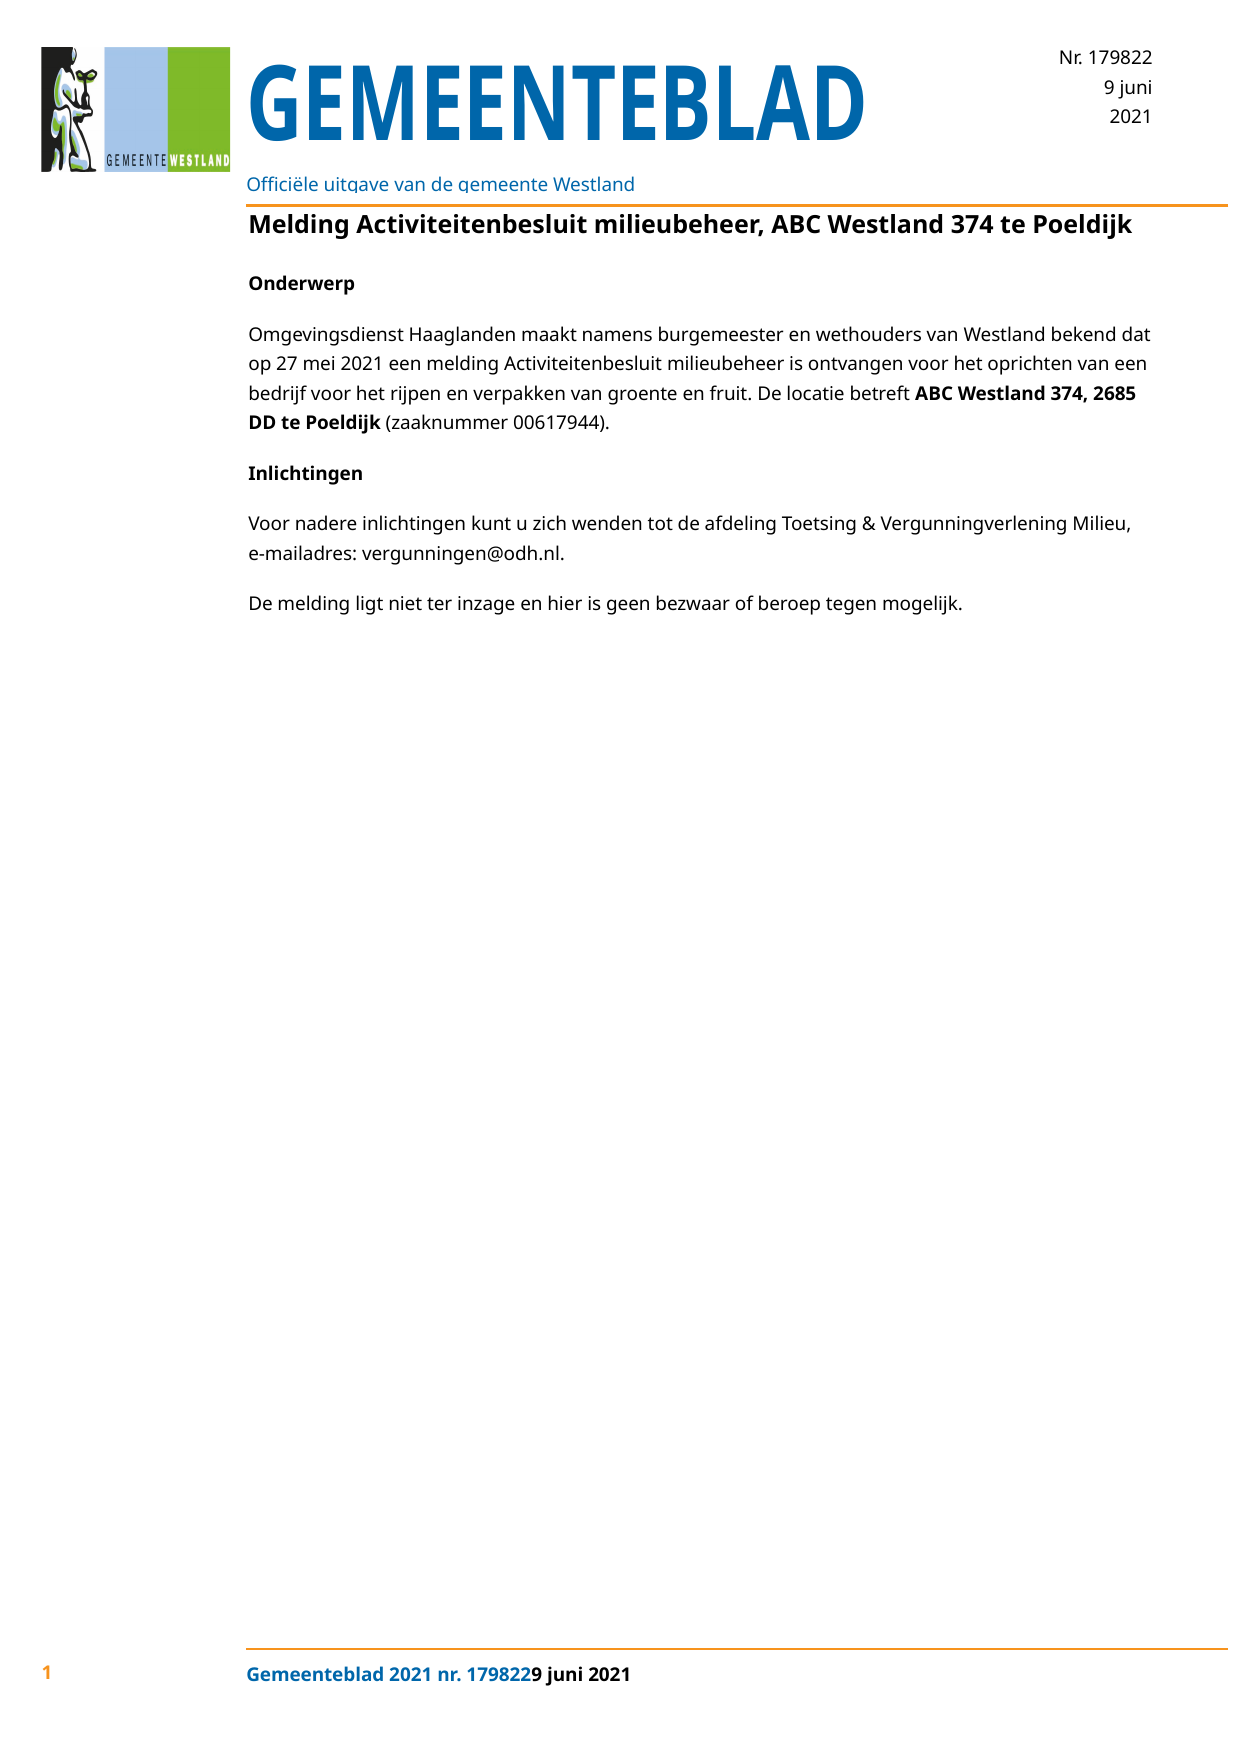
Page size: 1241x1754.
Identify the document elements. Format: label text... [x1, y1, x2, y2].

text Inlichtingen [248, 460, 1152, 486]
text Onderwerp [248, 270, 1152, 296]
text De melding ligt niet ter inzage en hier is geen bezwaar of beroep tegen mogelijk. [248, 590, 1152, 616]
text Voor nadere inlichtingen kunt u zich wenden tot de afdeling Toetsing & Vergunningverlening Milieu, e-mailadres: vergunningen@odh.nl. [248, 510, 1152, 566]
text Omgevingsdienst Haaglanden maakt namens burgemeester en wethouders van Westland bekend dat op 27 mei 2021 een melding Activiteitenbesluit milieubeheer is ontvangen voor het oprichten van een bedrijf voor het rijpen en verpakken van groente en fruit. De locatie betreft ABC Westland 374, 2685 DD te Poeldijk (zaaknummer 00617944). [248, 321, 1152, 435]
text Melding Activiteitenbesluit milieubeheer, ABC Westland 374 te Poeldijk [248, 207, 1152, 241]
picture [41, 47, 231, 172]
